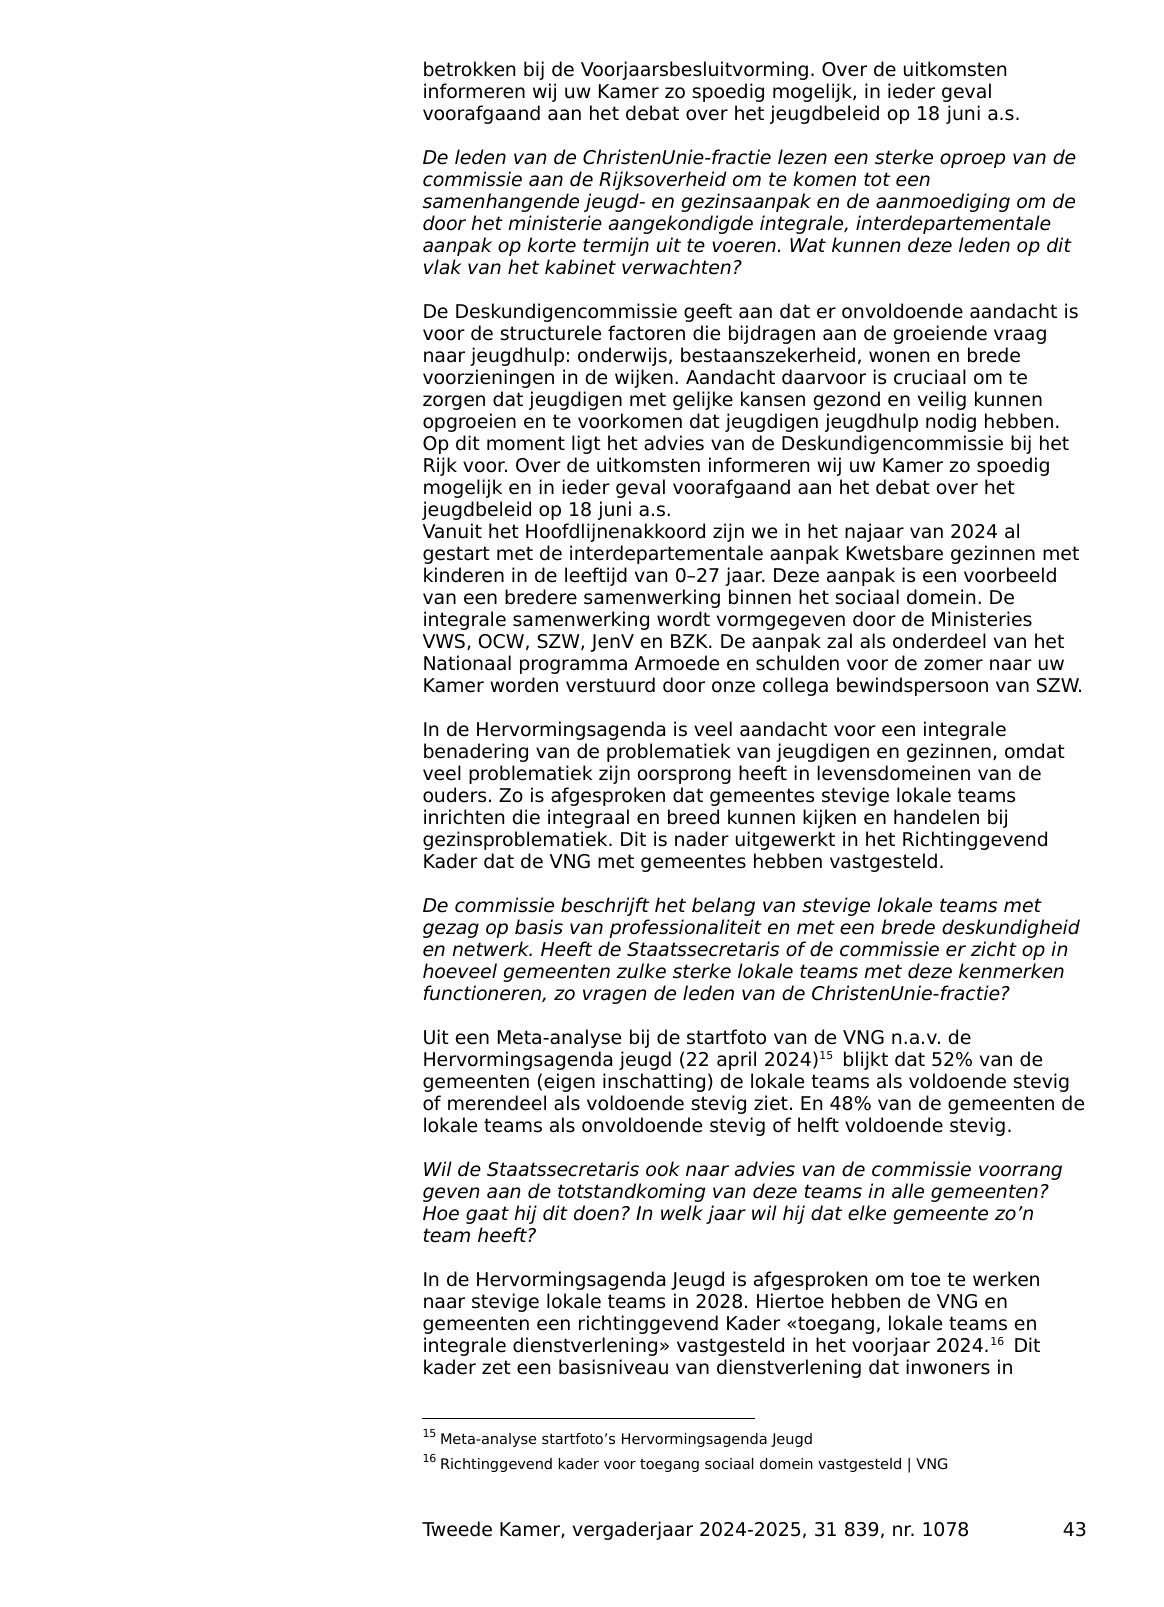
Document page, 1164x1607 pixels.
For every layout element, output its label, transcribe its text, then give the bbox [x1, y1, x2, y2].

text Richtinggevend kader voor toegang sociaal domein vastgesteld | VNG [422, 1452, 1087, 1474]
text Wil de Staatssecretaris ook naar advies van de commissie voorrang geven aan de totstandkoming van deze teams in alle gemeenten? Hoe gaat hij dit doen? In welk jaar wil hij dat elke gemeente zo’n team heeft? [422, 1159, 1087, 1247]
text Vanuit het Hoofdlijnenakkoord zijn we in het najaar van 2024 al gestart met de interdepartementale aanpak Kwetsbare gezinnen met kinderen in de leeftijd van 0–27 jaar. Deze aanpak is een voorbeeld van een bredere samenwerking binnen het sociaal domein. De integrale samenwerking wordt vormgegeven door de Ministeries VWS, OCW, SZW, JenV en BZK. De aanpak zal als onderdeel van het Nationaal programma Armoede en schulden voor de zomer naar uw Kamer worden verstuurd door onze collega bewindspersoon van SZW. [422, 521, 1087, 697]
text De Deskundigencommissie geeft aan dat er onvoldoende aandacht is voor de structurele factoren die bijdragen aan de groeiende vraag naar jeugdhulp: onderwijs, bestaanszekerheid, wonen en brede voorzieningen in de wijken. Aandacht daarvoor is cruciaal om te zorgen dat jeugdigen met gelijke kansen gezond en veilig kunnen opgroeien en te voorkomen dat jeugdigen jeugdhulp nodig hebben. Op dit moment ligt het advies van de Deskundigencommissie bij het Rijk voor. Over de uitkomsten informeren wij uw Kamer zo spoedig mogelijk en in ieder geval voorafgaand aan het debat over het jeugdbeleid op 18 juni a.s. [422, 301, 1087, 521]
text Uit een Meta-analyse bij de startfoto van de VNG n.a.v. de Hervormingsagenda jeugd (22 april 2024) blijkt dat 52% van de gemeenten (eigen inschatting) de lokale teams als voldoende stevig of merendeel als voldoende stevig ziet. En 48% van de gemeenten de lokale teams als onvoldoende stevig of helft voldoende stevig. [422, 1027, 1087, 1137]
text In de Hervormingsagenda is veel aandacht voor een integrale benadering van de problematiek van jeugdigen en gezinnen, omdat veel problematiek zijn oorsprong heeft in levensdomeinen van de ouders. Zo is afgesproken dat gemeentes stevige lokale teams inrichten die integraal en breed kunnen kijken en handelen bij gezinsproblematiek. Dit is nader uitgewerkt in het Richtinggevend Kader dat de VNG met gemeentes hebben vastgesteld. [422, 719, 1087, 873]
text Meta-analyse startfoto’s Hervormingsagenda Jeugd [422, 1427, 1087, 1449]
text betrokken bij de Voorjaarsbesluitvorming. Over de uitkomsten informeren wij uw Kamer zo spoedig mogelijk, in ieder geval voorafgaand aan het debat over het jeugdbeleid op 18 juni a.s. [422, 59, 1087, 125]
text In de Hervormingsagenda Jeugd is afgesproken om toe te werken naar stevige lokale teams in 2028. Hiertoe hebben de VNG en gemeenten een richtinggevend Kader «toegang, lokale teams en integrale dienstverlening» vastgesteld in het voorjaar 2024. Dit kader zet een basisniveau van dienstverlening dat inwoners in [422, 1269, 1087, 1379]
text De leden van de ChristenUnie-fractie lezen een sterke oproep van de commissie aan de Rijksoverheid om te komen tot een samenhangende jeugd- en gezinsaanpak en de aanmoediging om de door het ministerie aangekondigde integrale, interdepartementale aanpak op korte termijn uit te voeren. Wat kunnen deze leden op dit vlak van het kabinet verwachten? [422, 147, 1087, 279]
text De commissie beschrijft het belang van stevige lokale teams met gezag op basis van professionaliteit en met een brede deskundigheid en netwerk. Heeft de Staatssecretaris of de commissie er zicht op in hoeveel gemeenten zulke sterke lokale teams met deze kenmerken functioneren, zo vragen de leden van de ChristenUnie-fractie? [422, 895, 1087, 1005]
